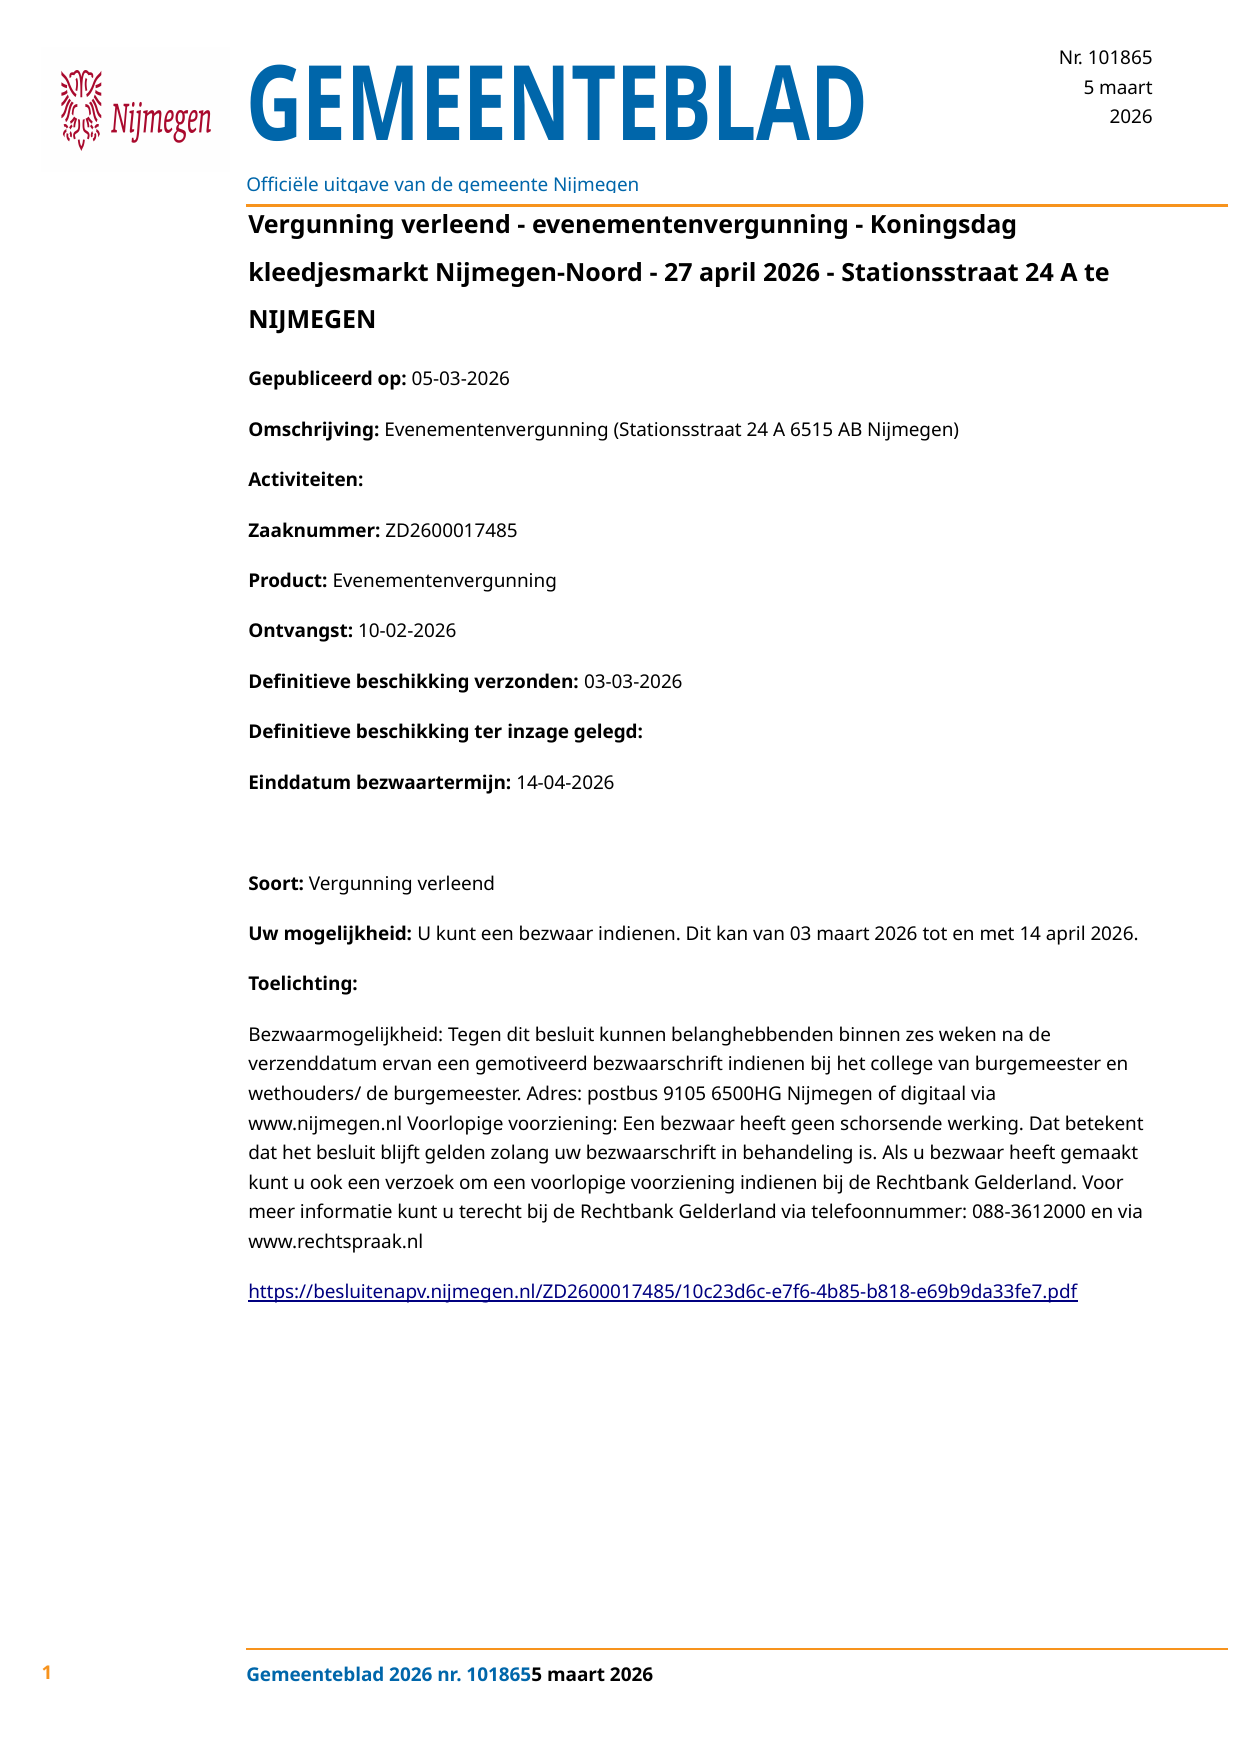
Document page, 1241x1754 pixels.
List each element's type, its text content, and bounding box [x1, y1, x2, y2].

text Definitieve beschikking verzonden: 03-03-2026 [248, 668, 1152, 694]
text Soort: Vergunning verleend [248, 870, 1152, 895]
text Uw mogelijkheid: U kunt een bezwaar indienen. Dit kan van 03 maart 2026 tot en met 14 april 2026. [248, 920, 1152, 946]
text Einddatum bezwaartermijn: 14-04-2026 [248, 769, 1152, 794]
text Zaaknummer: ZD2600017485 [248, 517, 1152, 542]
text https://besluitenapv.nijmegen.nl/ZD2600017485/10c23d6c-e7f6-4b85-b818-e69b9da33fe7.pdf [248, 1278, 1152, 1304]
text Vergunning verleend - evenementenvergunning - Koningsdag kleedjesmarkt Nijmegen-Noord - 27 april 2026 - Stationsstraat 24 A te NIJMEGEN [248, 207, 1152, 336]
text Definitieve beschikking ter inzage gelegd: [248, 718, 1152, 744]
text Product: Evenementenvergunning [248, 567, 1152, 593]
text Activiteiten: [248, 466, 1152, 492]
picture [41, 47, 231, 172]
text Ontvangst: 10-02-2026 [248, 618, 1152, 643]
text Omschrijving: Evenementenvergunning (Stationsstraat 24 A 6515 AB Nijmegen) [248, 416, 1152, 442]
text Gepubliceerd op: 05-03-2026 [248, 366, 1152, 391]
text Toelichting: [248, 971, 1152, 996]
text Bezwaarmogelijkheid: Tegen dit besluit kunnen belanghebbenden binnen zes weken na de verzenddatum ervan een gemotiveerd bezwaarschrift indienen bij het college van burgemeester en wethouders/ de burgemeester. Adres: postbus 9105 6500HG Nijmegen of digitaal via www.nijmegen.nl Voorlopige voorziening: Een bezwaar heeft geen schorsende werking. Dat betekent dat het besluit blijft gelden zolang uw bezwaarschrift in behandeling is. Als u bezwaar heeft gemaakt kunt u ook een verzoek om een voorlopige voorziening indienen bij de Rechtbank Gelderland. Voor meer informatie kunt u terecht bij de Rechtbank Gelderland via telefoonnummer: 088-3612000 en via www.rechtspraak.nl [248, 1021, 1152, 1254]
